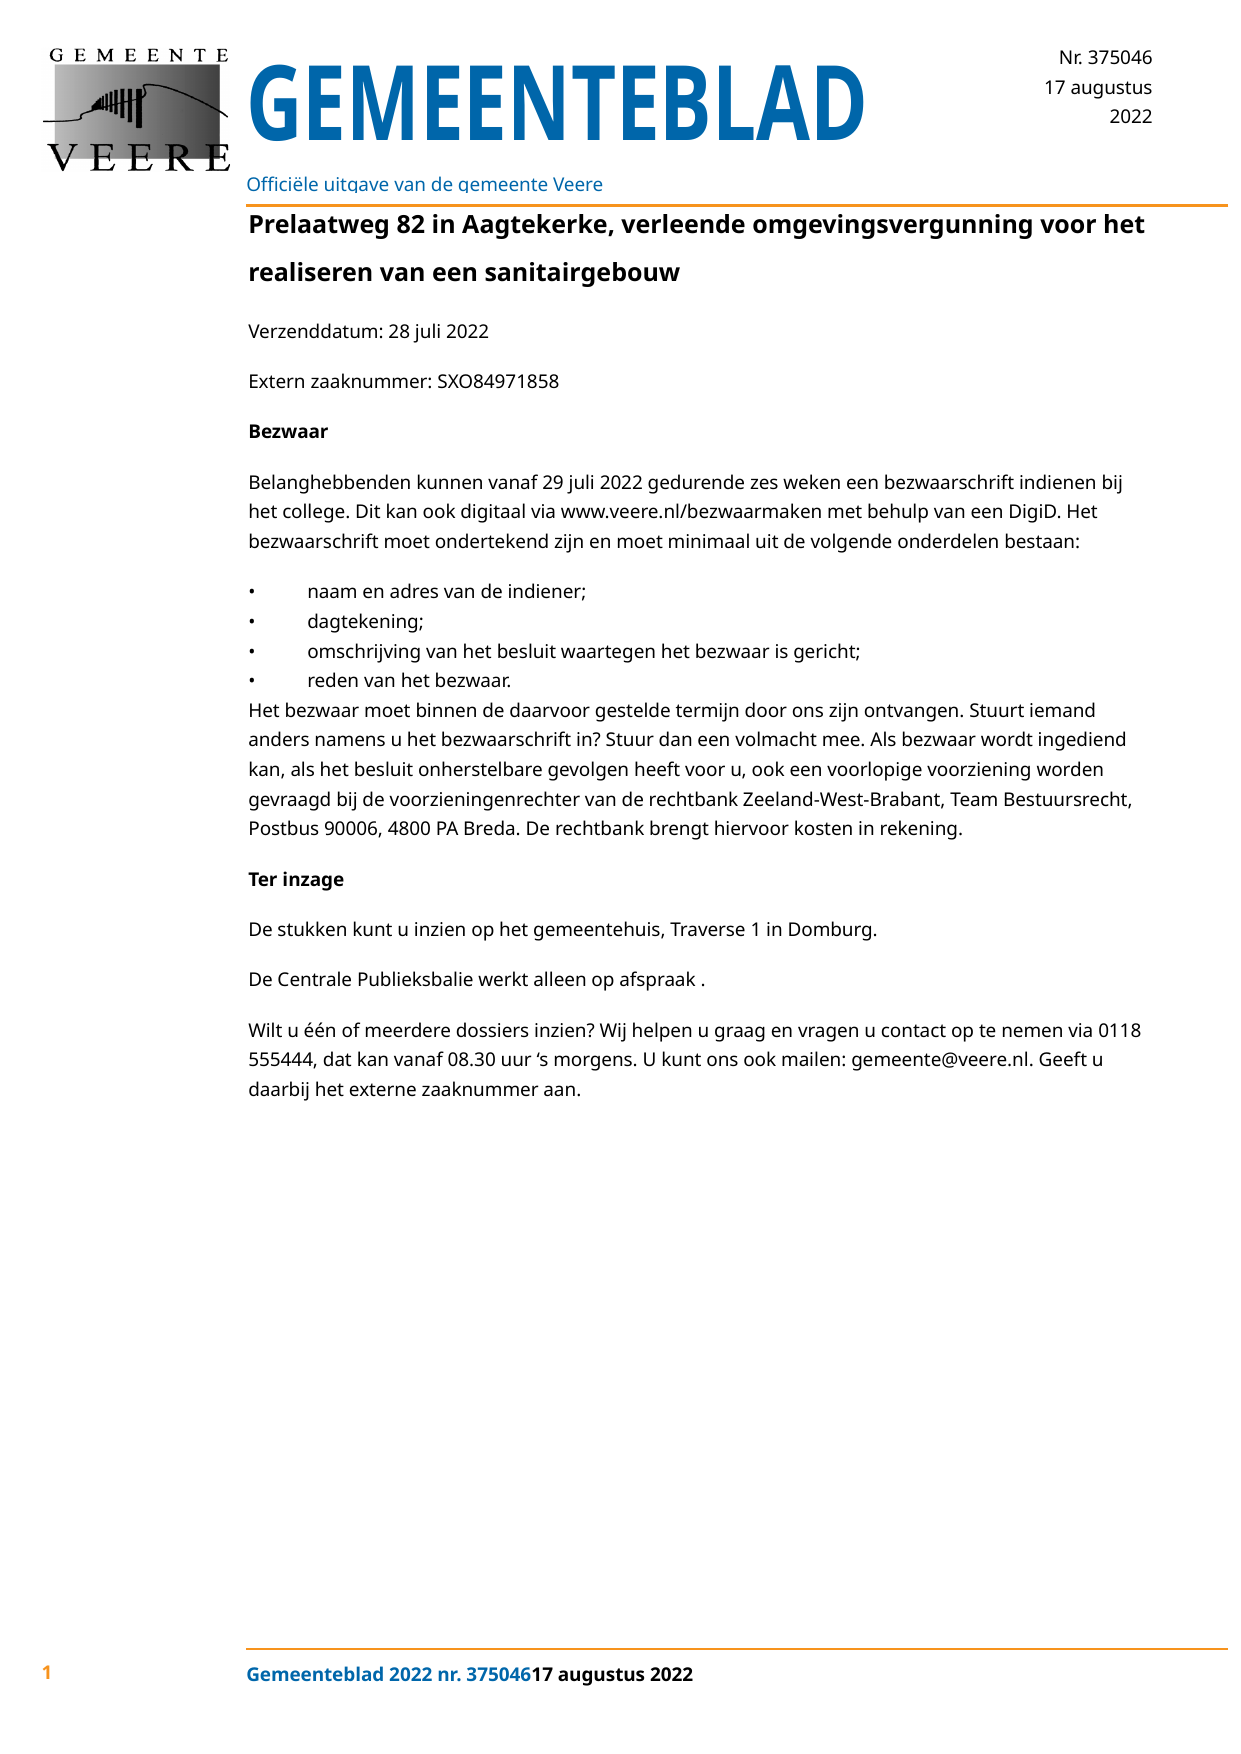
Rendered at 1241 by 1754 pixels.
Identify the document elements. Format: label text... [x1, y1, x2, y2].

list naam en adres van de indiener; [248, 579, 1152, 604]
list reden van het bezwaar. [248, 667, 1152, 693]
picture [41, 47, 231, 172]
text Het bezwaar moet binnen de daarvoor gestelde termijn door ons zijn ontvangen. Stuurt iemand anders namens u het bezwaarschrift in? Stuur dan een volmacht mee. Als bezwaar wordt ingediend kan, als het besluit onherstelbare gevolgen heeft voor u, ook een voorlopige voorziening worden gevraagd bij de voorzieningenrechter van de rechtbank Zeeland-West-Brabant, Team Bestuursrecht, Postbus 90006, 4800 PA Breda. De rechtbank brengt hiervoor kosten in rekening. [248, 697, 1152, 841]
text De stukken kunt u inzien op het gemeentehuis, Traverse 1 in Domburg. [248, 916, 1152, 942]
text Bezwaar [248, 419, 1152, 444]
text Wilt u één of meerdere dossiers inzien? Wij helpen u graag en vragen u contact op te nemen via 0118 555444, dat kan vanaf 08.30 uur ‘s morgens. U kunt ons ook mailen: gemeente@veere.nl. Geeft u daarbij het externe zaaknummer aan. [248, 1017, 1152, 1102]
list dagtekening; [248, 608, 1152, 634]
text Verzenddatum: 28 juli 2022 [248, 318, 1152, 344]
text De Centrale Publieksbalie werkt alleen op afspraak . [248, 967, 1152, 992]
list omschrijving van het besluit waartegen het bezwaar is gericht; [248, 638, 1152, 664]
text Ter inzage [248, 866, 1152, 892]
text Extern zaaknummer: SXO84971858 [248, 368, 1152, 394]
text Belanghebbenden kunnen vanaf 29 juli 2022 gedurende zes weken een bezwaarschrift indienen bij het college. Dit kan ook digitaal via www.veere.nl/bezwaarmaken met behulp van een DigiD. Het bezwaarschrift moet ondertekend zijn en moet minimaal uit de volgende onderdelen bestaan: [248, 469, 1152, 554]
text Prelaatweg 82 in Aagtekerke, verleende omgevingsvergunning voor het realiseren van een sanitairgebouw [248, 207, 1152, 288]
